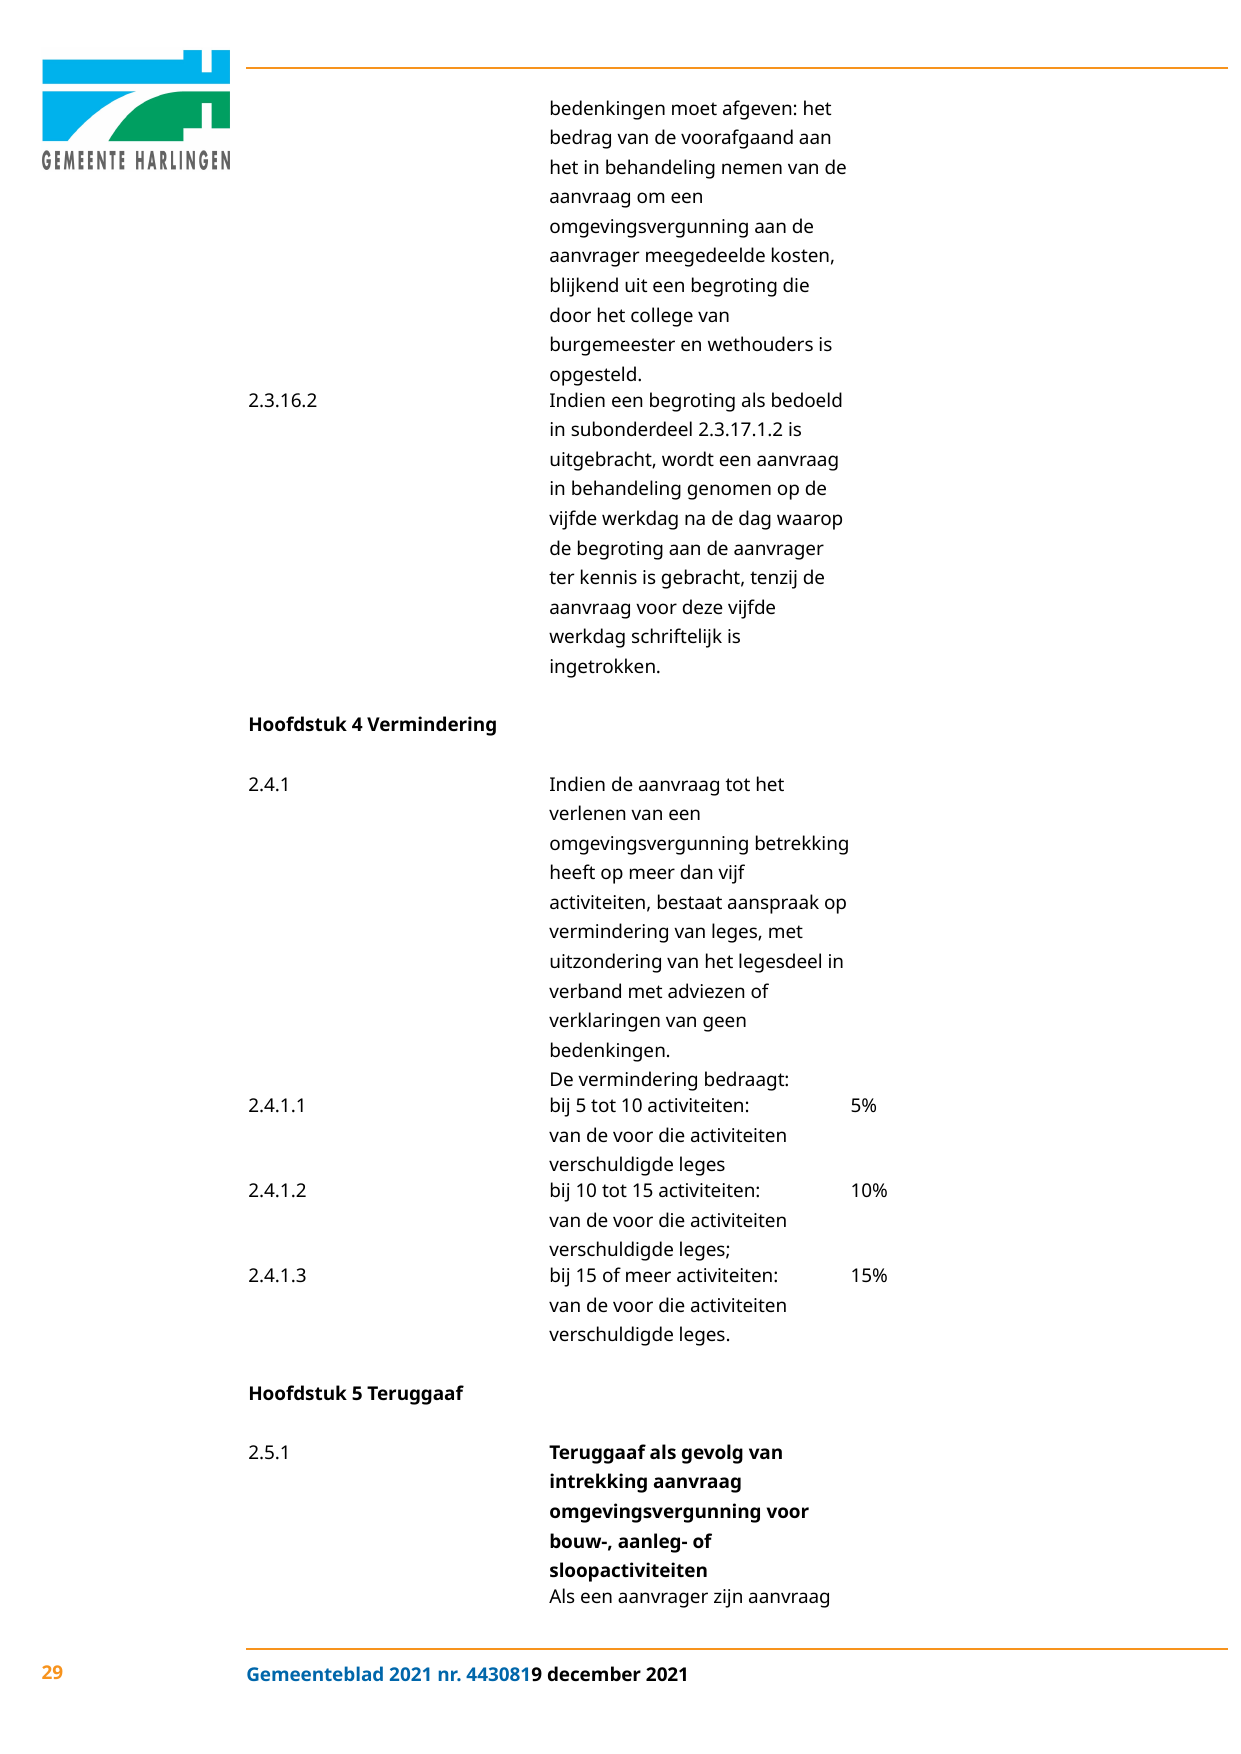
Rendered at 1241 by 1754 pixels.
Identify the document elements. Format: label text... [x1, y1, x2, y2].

table_cell [850, 1583, 1152, 1609]
table_cell 10% [850, 1177, 1152, 1262]
table_cell Indien een begroting als bedoeld in subonderdeel 2.3.17.1.2 is uitgebracht, wordt een aanvraag in behandeling genomen op de vijfde werkdag na de dag waarop de begroting aan de aanvrager ter kennis is gebracht, tenzij de aanvraag voor deze vijfde werkdag schriftelijk is ingetrokken. [549, 387, 850, 679]
table_cell 2.4.1.1 [248, 1093, 549, 1177]
table_cell [248, 1583, 549, 1609]
table_cell 2.3.16.2 [248, 387, 549, 679]
table_cell [850, 95, 1152, 387]
text Hoofdstuk 4 Vermindering [248, 712, 1152, 737]
table_cell 5% [850, 1093, 1152, 1177]
table_header 2.4.1 [248, 771, 549, 1092]
table_header [850, 1439, 1152, 1583]
table_header 2.5.1 [248, 1439, 549, 1583]
table_cell bedenkingen moet afgeven: het bedrag van de voorafgaand aan het in behandeling nemen van de aanvraag om een omgevingsvergunning aan de aanvrager meegedeelde kosten, blijkend uit een begroting die door het college van burgemeester en wethouders is opgesteld. [549, 95, 850, 387]
table_cell [248, 95, 549, 387]
table_cell bij 5 tot 10 activiteiten: van de voor die activiteiten verschuldigde leges [549, 1093, 850, 1177]
table_header [850, 771, 1152, 1092]
table_cell 2.4.1.3 [248, 1262, 549, 1347]
table_cell 15% [850, 1262, 1152, 1347]
table_cell bij 10 tot 15 activiteiten: van de voor die activiteiten verschuldigde leges; [549, 1177, 850, 1262]
picture [41, 47, 231, 172]
table_header Indien de aanvraag tot het verlenen van een omgevingsvergunning betrekking heeft op meer dan vijf activiteiten, bestaat aanspraak op vermindering van leges, met uitzondering van het legesdeel in verband met adviezen of verklaringen van geen bedenkingen. De vermindering bedraagt: [549, 771, 850, 1092]
text Hoofdstuk 5 Teruggaaf [248, 1380, 1152, 1406]
table_cell Als een aanvrager zijn aanvraag [549, 1583, 850, 1609]
table_header Teruggaaf als gevolg van intrekking aanvraag omgevingsvergunning voor bouw-, aanleg- of sloopactiviteiten [549, 1439, 850, 1583]
table_cell [850, 387, 1152, 679]
table_cell bij 15 of meer activiteiten: van de voor die activiteiten verschuldigde leges. [549, 1262, 850, 1347]
table_cell 2.4.1.2 [248, 1177, 549, 1262]
